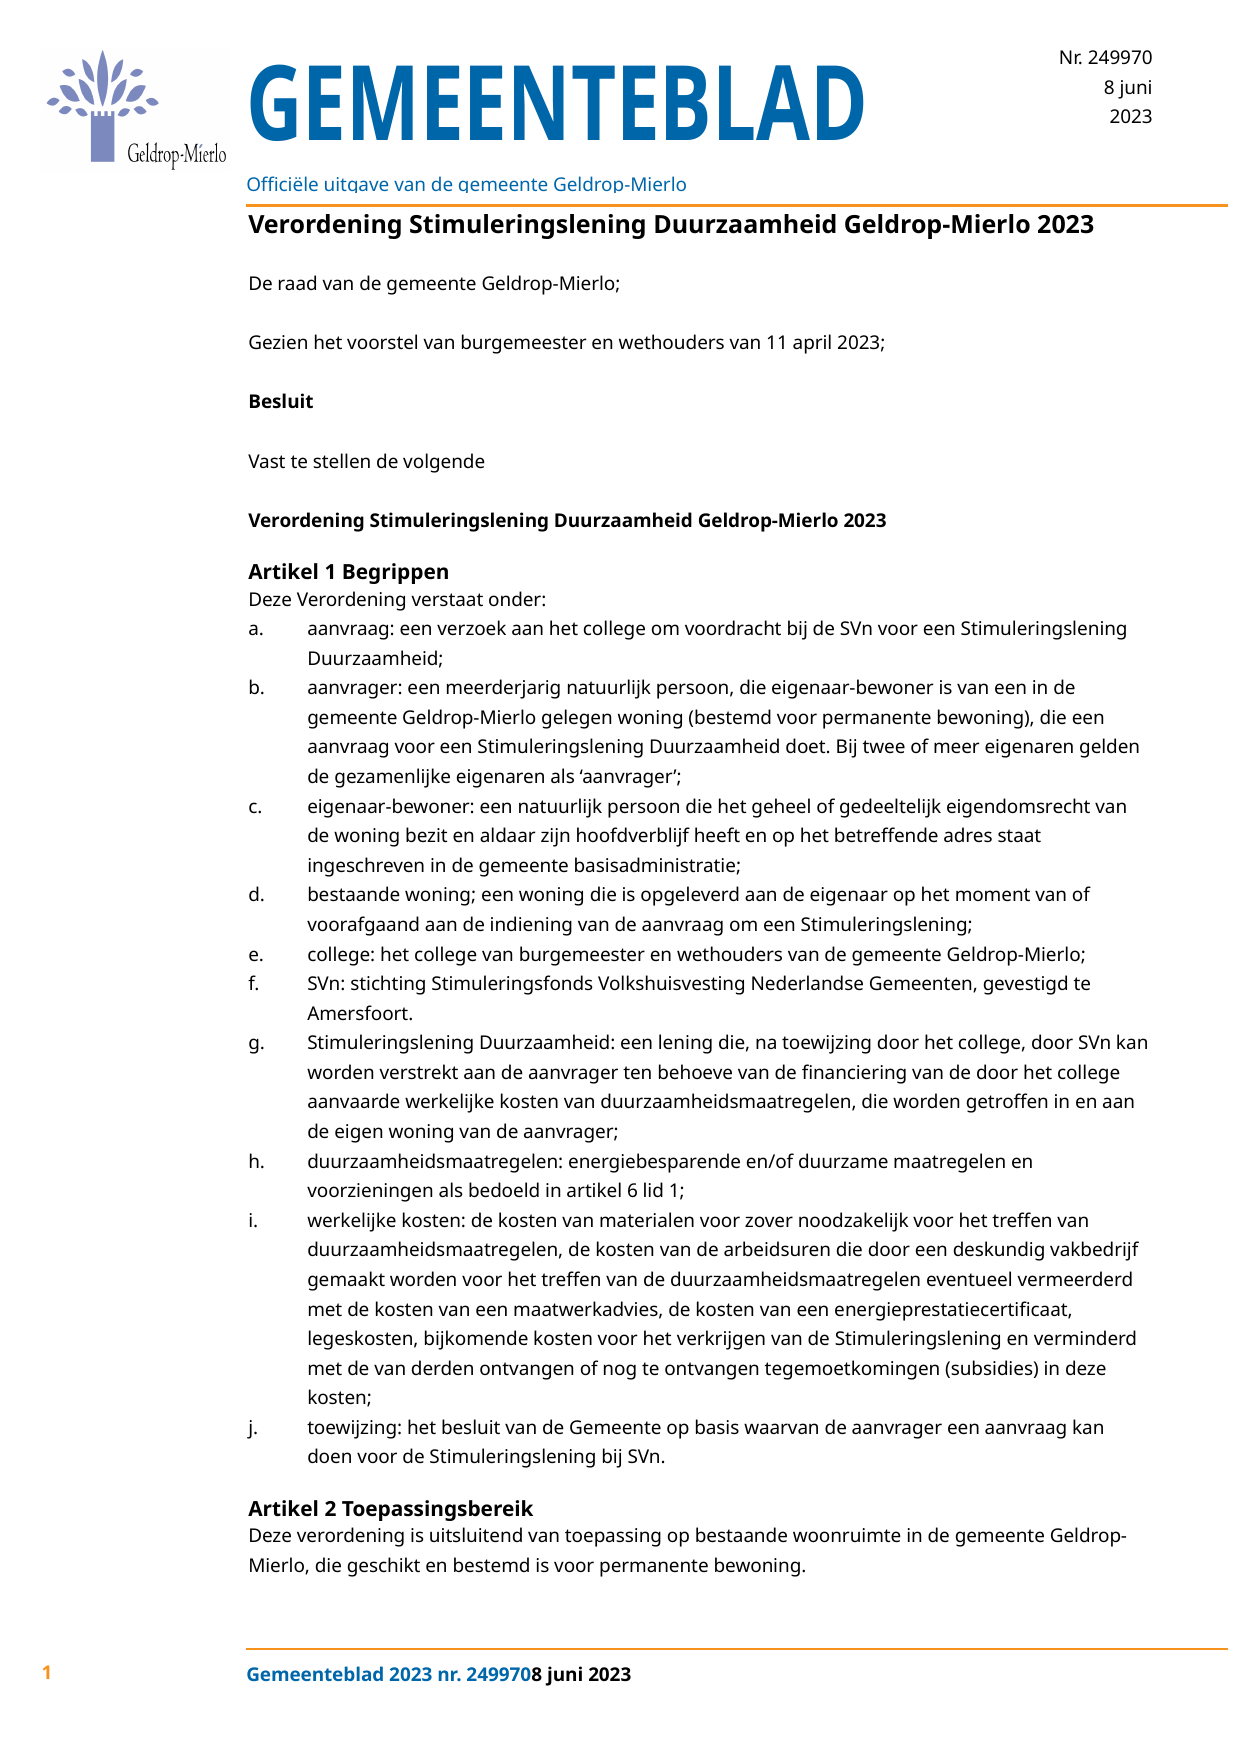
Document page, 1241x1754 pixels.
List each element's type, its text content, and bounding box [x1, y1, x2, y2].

text De raad van de gemeente Geldrop-Mierlo; [248, 270, 1152, 296]
list SVn: stichting Stimuleringsfonds Volkshuisvesting Nederlandse Gemeenten, gevestigd te Amersfoort. [248, 970, 1152, 1026]
text Gezien het voorstel van burgemeester en wethouders van 11 april 2023; [248, 329, 1152, 355]
list werkelijke kosten: de kosten van materialen voor zover noodzakelijk voor het treffen van duurzaamheidsmaatregelen, de kosten van de arbeidsuren die door een deskundig vakbedrijf gemaakt worden voor het treffen van de duurzaamheidsmaatregelen eventueel vermeerderd met de kosten van een maatwerkadvies, de kosten van een energieprestatiecertificaat, legeskosten, bijkomende kosten voor het verkrijgen van de Stimuleringslening en verminderd met de van derden ontvangen of nog te ontvangen tegemoetkomingen (subsidies) in deze kosten; [248, 1207, 1152, 1410]
text Deze verordening is uitsluitend van toepassing op bestaande woonruimte in de gemeente Geldrop-Mierlo, die geschikt en bestemd is voor permanente bewoning. [248, 1523, 1152, 1578]
list Stimuleringslening Duurzaamheid: een lening die, na toewijzing door het college, door SVn kan worden verstrekt aan de aanvrager ten behoeve van de financiering van de door het college aanvaarde werkelijke kosten van duurzaamheidsmaatregelen, die worden getroffen in en aan de eigen woning van de aanvrager; [248, 1029, 1152, 1144]
text Vast te stellen de volgende [248, 448, 1152, 473]
text Verordening Stimuleringslening Duurzaamheid Geldrop-Mierlo 2023 [248, 207, 1152, 241]
list aanvrager: een meerderjarig natuurlijk persoon, die eigenaar-bewoner is van een in de gemeente Geldrop-Mierlo gelegen woning (bestemd voor permanente bewoning), die een aanvraag voor een Stimuleringslening Duurzaamheid doet. Bij twee of meer eigenaren gelden de gezamenlijke eigenaren als ‘aanvrager’; [248, 674, 1152, 789]
text Artikel 2 Toepassingsbereik [248, 1494, 1152, 1523]
text Deze Verordening verstaat onder: [248, 586, 1152, 612]
text Artikel 1 Begrippen [248, 557, 1152, 586]
list college: het college van burgemeester en wethouders van de gemeente Geldrop-Mierlo; [248, 941, 1152, 967]
text Verordening Stimuleringslening Duurzaamheid Geldrop-Mierlo 2023 [248, 507, 1152, 533]
text Besluit [248, 389, 1152, 414]
list eigenaar-bewoner: een natuurlijk persoon die het geheel of gedeeltelijk eigendomsrecht van de woning bezit en aldaar zijn hoofdverblijf heeft en op het betreffende adres staat ingeschreven in de gemeente basisadministratie; [248, 793, 1152, 878]
picture [41, 47, 231, 172]
list bestaande woning; een woning die is opgeleverd aan de eigenaar op het moment van of voorafgaand aan de indiening van de aanvraag om een Stimuleringslening; [248, 882, 1152, 937]
list aanvraag: een verzoek aan het college om voordracht bij de SVn voor een Stimuleringslening Duurzaamheid; [248, 615, 1152, 671]
list toewijzing: het besluit van de Gemeente op basis waarvan de aanvrager een aanvraag kan doen voor de Stimuleringslening bij SVn. [248, 1414, 1152, 1469]
list duurzaamheidsmaatregelen: energiebesparende en/of duurzame maatregelen en voorzieningen als bedoeld in artikel 6 lid 1; [248, 1148, 1152, 1203]
